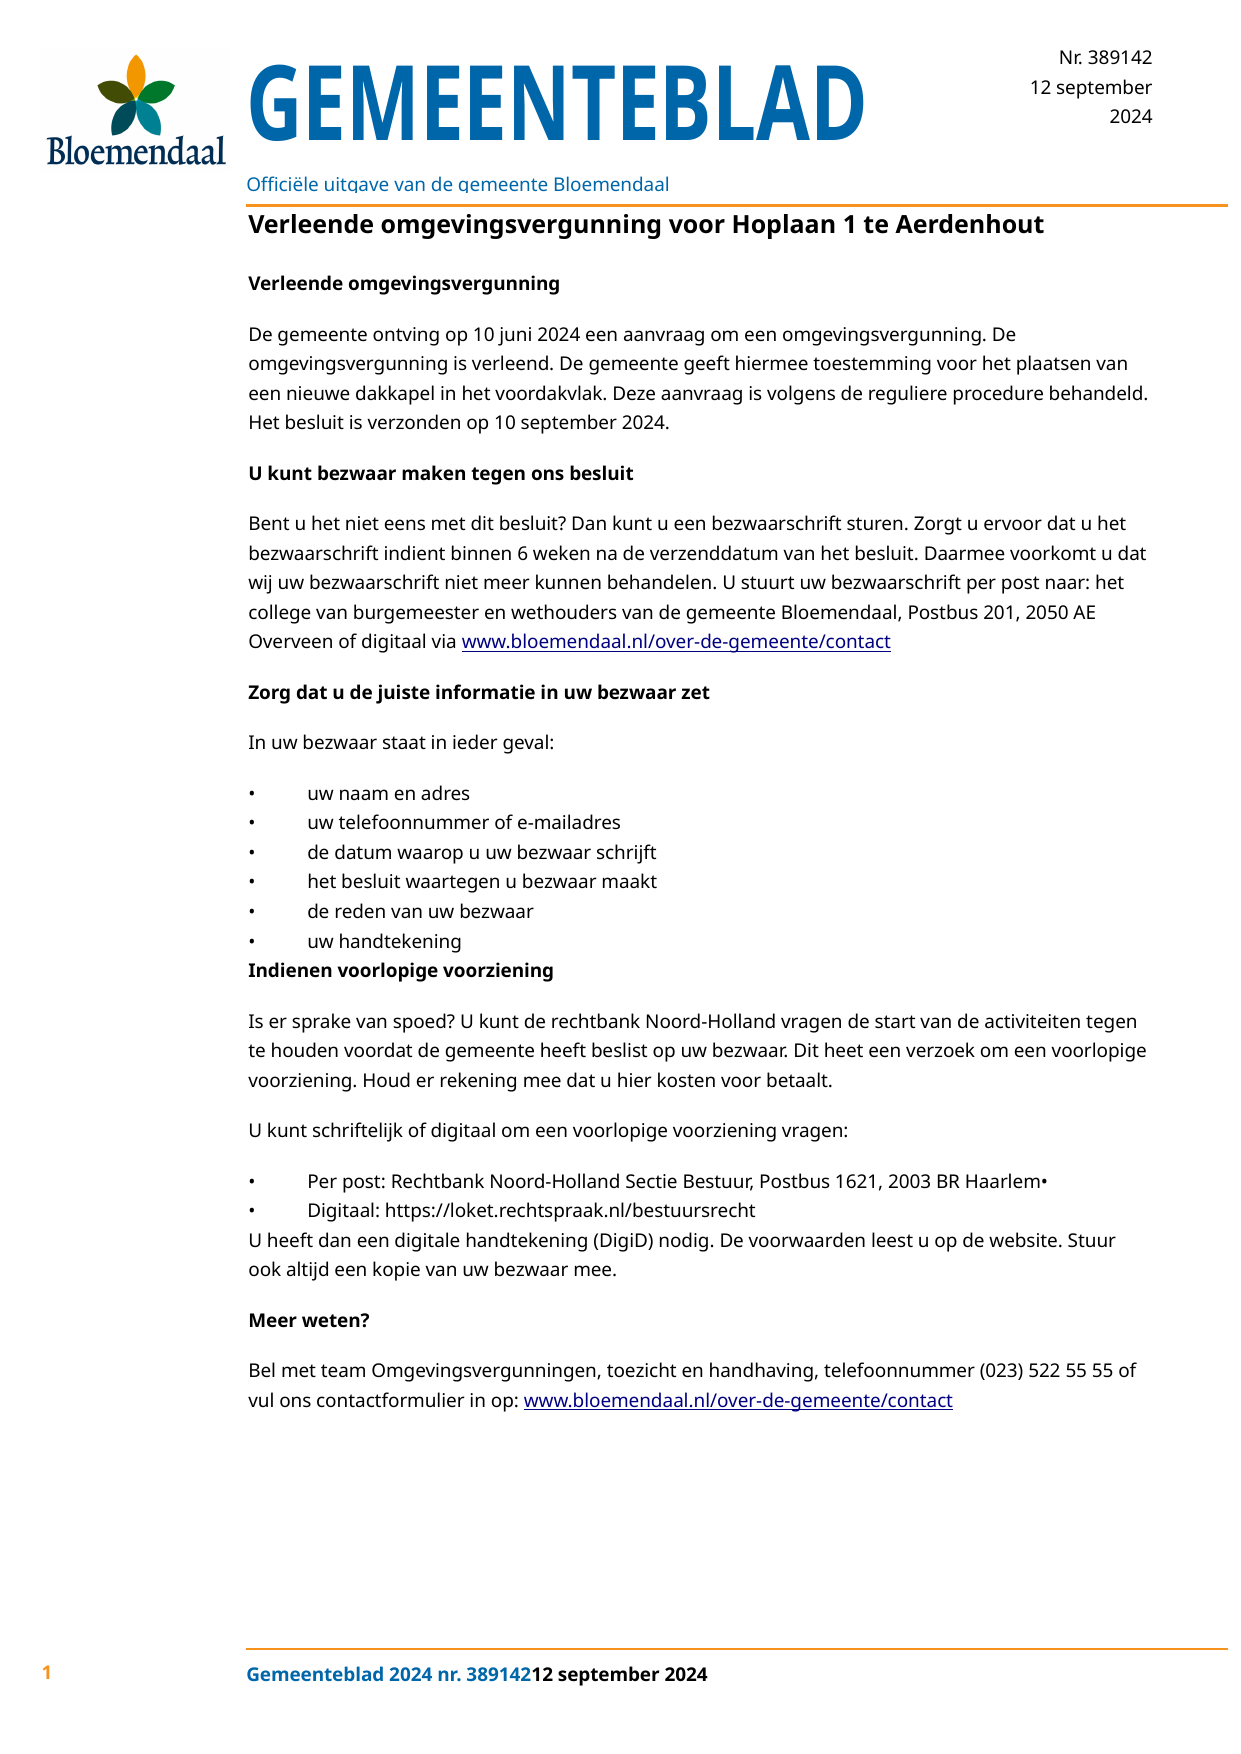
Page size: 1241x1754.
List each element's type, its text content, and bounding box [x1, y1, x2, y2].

text Zorg dat u de juiste informatie in uw bezwaar zet [248, 679, 1152, 705]
text Verleende omgevingsvergunning [248, 270, 1152, 296]
text U kunt bezwaar maken tegen ons besluit [248, 460, 1152, 486]
text In uw bezwaar staat in ieder geval: [248, 729, 1152, 755]
text Meer weten? [248, 1307, 1152, 1333]
text Bent u het niet eens met dit besluit? Dan kunt u een bezwaarschrift sturen. Zorgt u ervoor dat u het bezwaarschrift indient binnen 6 weken na de verzenddatum van het besluit. Daarmee voorkomt u dat wij uw bezwaarschrift niet meer kunnen behandelen. U stuurt uw bezwaarschrift per post naar: het college van burgemeester en wethouders van de gemeente Bloemendaal, Postbus 201, 2050 AE Overveen of digitaal via www.bloemendaal.nl/over-de-gemeente/contact [248, 510, 1152, 654]
list de reden van uw bezwaar [248, 898, 1152, 924]
text Is er sprake van spoed? U kunt de rechtbank Noord-Holland vragen de start van de activiteiten tegen te houden voordat de gemeente heeft beslist op uw bezwaar. Dit heet een verzoek om een voorlopige voorziening. Houd er rekening mee dat u hier kosten voor betaalt. [248, 1008, 1152, 1093]
picture [41, 47, 231, 172]
list Digitaal: https://loket.rechtspraak.nl/bestuursrecht [248, 1197, 1152, 1223]
text U kunt schriftelijk of digitaal om een voorlopige voorziening vragen: [248, 1117, 1152, 1143]
list uw naam en adres [248, 780, 1152, 806]
list Per post: Rechtbank Noord-Holland Sectie Bestuur, Postbus 1621, 2003 BR Haarlem• [248, 1168, 1152, 1193]
list uw telefoonnummer of e-mailadres [248, 809, 1152, 835]
list het besluit waartegen u bezwaar maakt [248, 869, 1152, 894]
text Indienen voorlopige voorziening [248, 957, 1152, 983]
list de datum waarop u uw bezwaar schrijft [248, 839, 1152, 865]
text U heeft dan een digitale handtekening (DigiD) nodig. De voorwaarden leest u op de website. Stuur ook altijd een kopie van uw bezwaar mee. [248, 1227, 1152, 1282]
text De gemeente ontving op 10 juni 2024 een aanvraag om een omgevingsvergunning. De omgevingsvergunning is verleend. De gemeente geeft hiermee toestemming voor het plaatsen van een nieuwe dakkapel in het voordakvlak. Deze aanvraag is volgens de reguliere procedure behandeld. Het besluit is verzonden op 10 september 2024. [248, 321, 1152, 435]
text Verleende omgevingsvergunning voor Hoplaan 1 te Aerdenhout [248, 207, 1152, 241]
text Bel met team Omgevingsvergunningen, toezicht en handhaving, telefoonnummer (023) 522 55 55 of vul ons contactformulier in op: www.bloemendaal.nl/over-de-gemeente/contact [248, 1357, 1152, 1413]
list uw handtekening [248, 928, 1152, 953]
